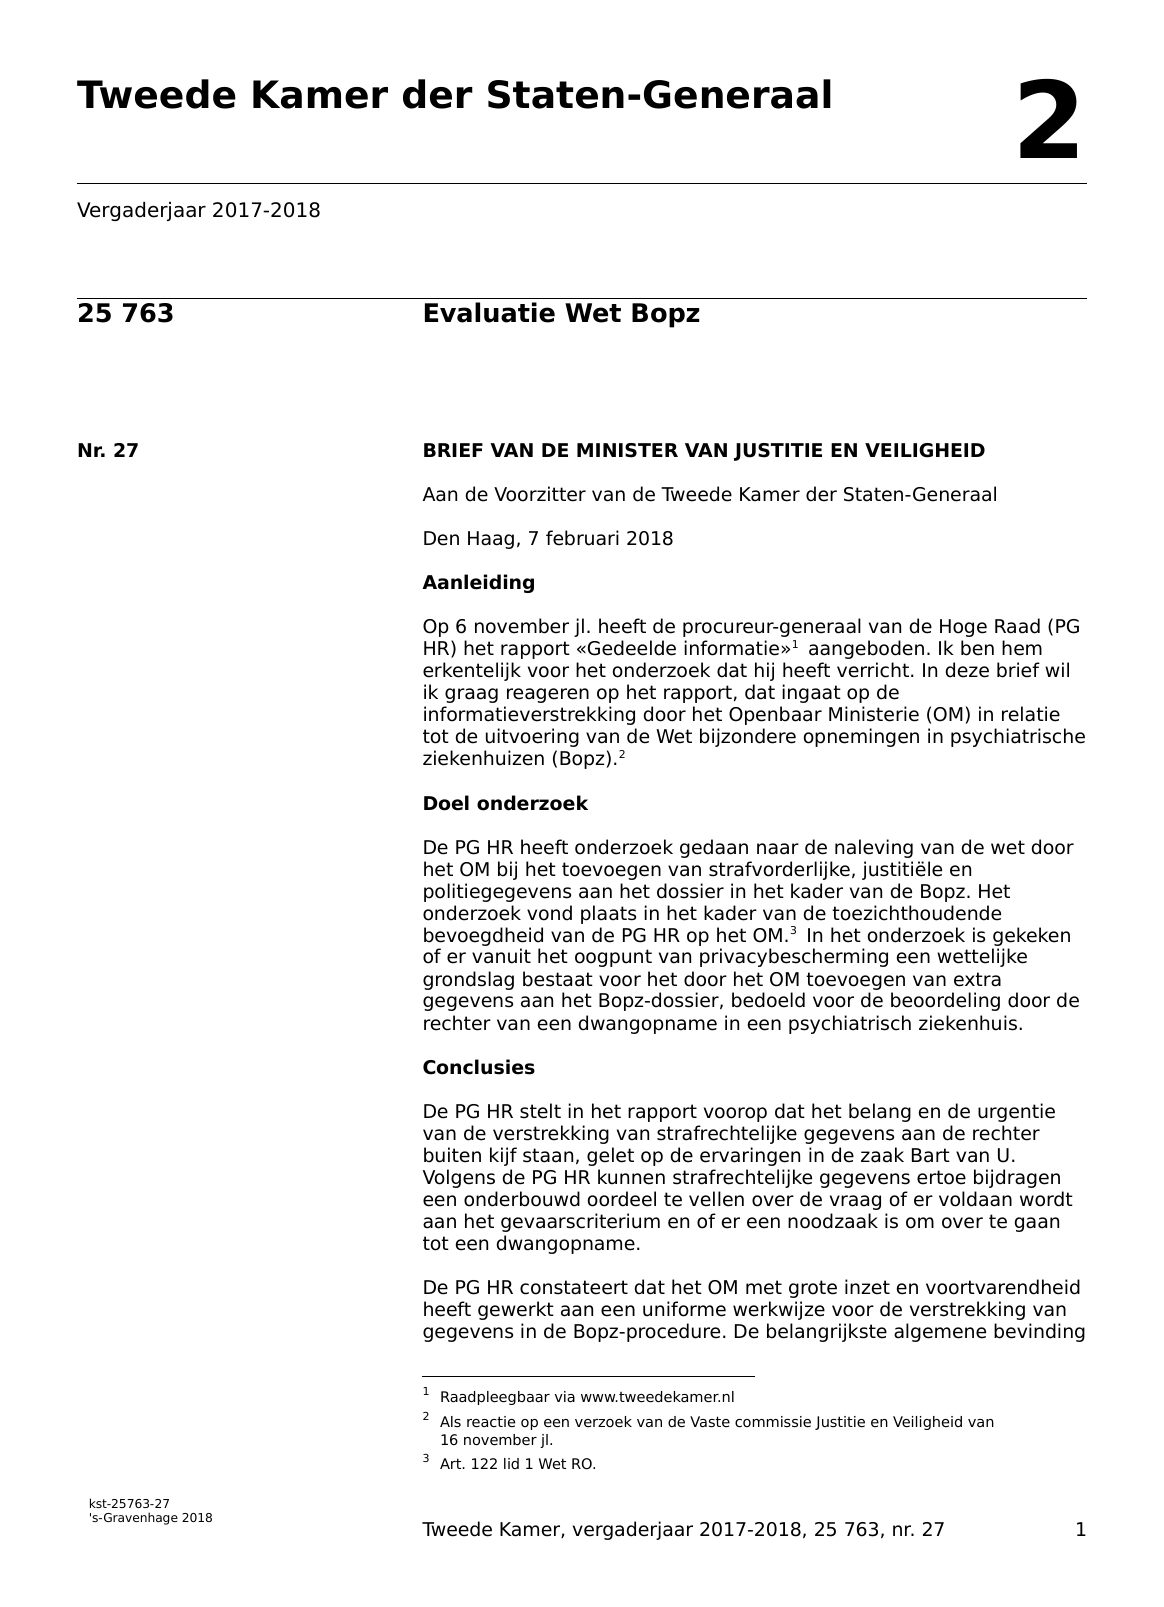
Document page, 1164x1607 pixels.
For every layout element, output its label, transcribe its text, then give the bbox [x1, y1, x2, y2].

subtitle Conclusies [422, 1057, 1087, 1078]
table_header Tweede Kamer der Staten-Generaal [77, 59, 886, 183]
text Aan de Voorzitter van de Tweede Kamer der Staten-Generaal [422, 484, 1087, 506]
text Den Haag, 7 februari 2018 [422, 528, 1087, 550]
text Raadpleegbaar via www.tweedekamer.nl [422, 1385, 1087, 1407]
subtitle 25 763 Evaluatie Wet Bopz [77, 299, 1087, 329]
text De PG HR heeft onderzoek gedaan naar de naleving van de wet door het OM bij het toevoegen van strafvorderlijke, justitiële en politiegegevens aan het dossier in het kader van de Bopz. Het onderzoek vond plaats in het kader van de toezichthoudende bevoegdheid van de PG HR op het OM. In het onderzoek is gekeken of er vanuit het oogpunt van privacybescherming een wettelijke grondslag bestaat voor het door het OM toevoegen van extra gegevens aan het Bopz-dossier, bedoeld voor de beoordeling door de rechter van een dwangopname in een psychiatrisch ziekenhuis. [422, 837, 1087, 1034]
text Art. 122 lid 1 Wet RO. [422, 1452, 1087, 1474]
subtitle Aanleiding [422, 572, 1087, 594]
text Als reactie op een verzoek van de Vaste commissie Justitie en Veiligheid van 16 november jl. [422, 1410, 1087, 1449]
text kst-25763-27 [88, 1497, 323, 1511]
table_cell Vergaderjaar 2017-2018 [77, 184, 1087, 298]
subtitle Doel onderzoek [422, 792, 1087, 814]
table_header 2 [886, 59, 1087, 183]
subtitle Nr. 27 BRIEF VAN DE MINISTER VAN JUSTITIE EN VEILIGHEID [77, 440, 1087, 462]
text 's-Gravenhage 2018 [88, 1511, 323, 1525]
text De PG HR stelt in het rapport voorop dat het belang en de urgentie van de verstrekking van strafrechtelijke gegevens aan de rechter buiten kijf staan, gelet op de ervaringen in de zaak Bart van U. Volgens de PG HR kunnen strafrechtelijke gegevens ertoe bijdragen een onderbouwd oordeel te vellen over de vraag of er voldaan wordt aan het gevaarscriterium en of er een noodzaak is om over te gaan tot een dwangopname. [422, 1101, 1087, 1254]
text Op 6 november jl. heeft de procureur-generaal van de Hoge Raad (PG HR) het rapport «Gedeelde informatie» aangeboden. Ik ben hem erkentelijk voor het onderzoek dat hij heeft verricht. In deze brief wil ik graag reageren op het rapport, dat ingaat op de informatieverstrekking door het Openbaar Ministerie (OM) in relatie tot de uitvoering van de Wet bijzondere opnemingen in psychiatrische ziekenhuizen (Bopz). [422, 616, 1087, 770]
text De PG HR constateert dat het OM met grote inzet en voortvarendheid heeft gewerkt aan een uniforme werkwijze voor de verstrekking van gegevens in de Bopz-procedure. De belangrijkste algemene bevinding [422, 1277, 1087, 1343]
